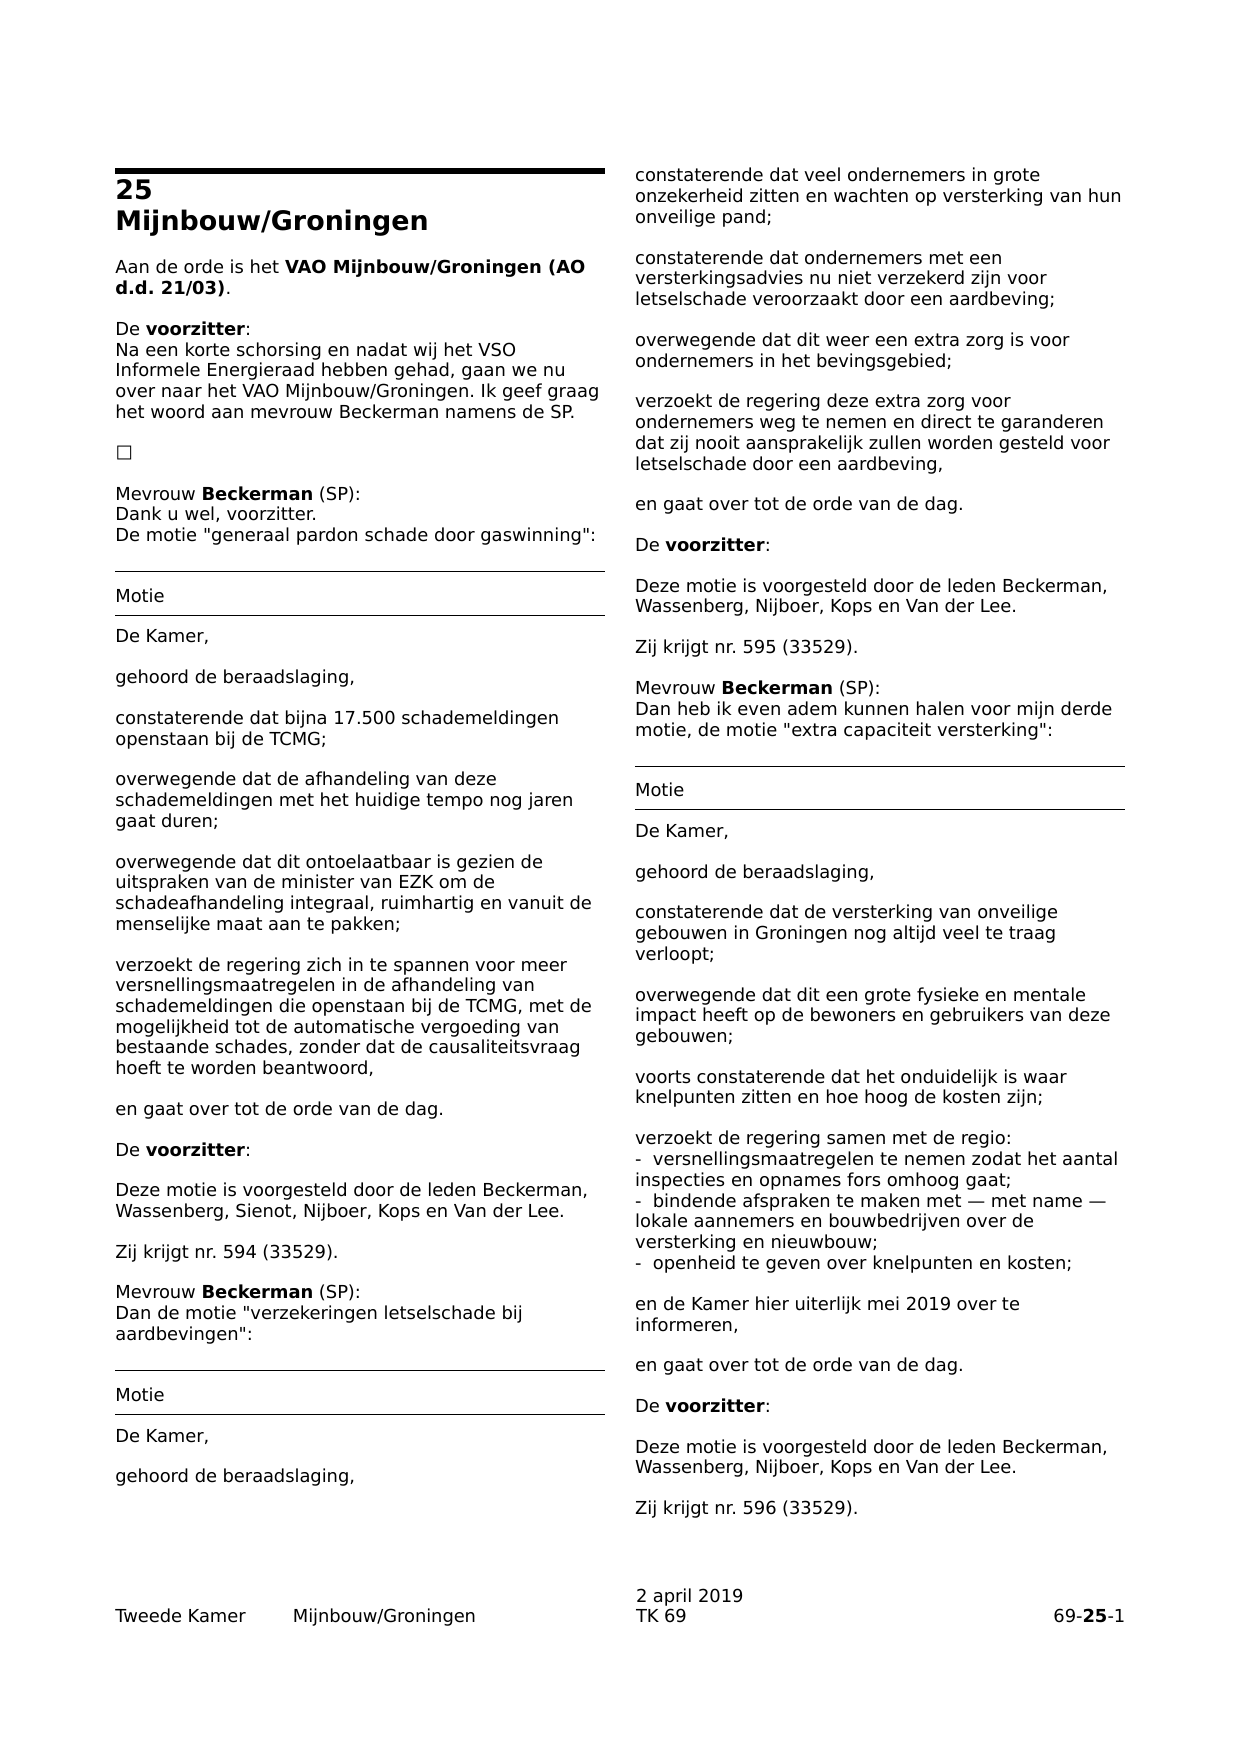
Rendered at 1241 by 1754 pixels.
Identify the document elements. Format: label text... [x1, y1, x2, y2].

text en de Kamer hier uiterlijk mei 2019 over te informeren, [635, 1294, 1125, 1335]
text gehoord de beraadslaging, [635, 861, 1125, 882]
text en gaat over tot de orde van de dag. [635, 1355, 1125, 1376]
list bindende afspraken te maken met — met name — lokale aannemers en bouwbedrijven over de versterking en nieuwbouw; [635, 1190, 1125, 1253]
text verzoekt de regering zich in te spannen voor meer versnellingsmaatregelen in de afhandeling van schademeldingen die openstaan bij de TCMG, met de mogelijkheid tot de automatische vergoeding van bestaande schades, zonder dat de causaliteitsvraag hoeft te worden beantwoord, [115, 954, 605, 1079]
list openheid te geven over knelpunten en kosten; [635, 1253, 1125, 1274]
text en gaat over tot de orde van de dag. [635, 494, 1125, 515]
title 25 Mijnbouw/Groningen [115, 174, 605, 237]
text Motie [635, 780, 1125, 801]
text overwegende dat dit een grote fysieke en mentale impact heeft op de bewoners en gebruikers van deze gebouwen; [635, 984, 1125, 1047]
text overwegende dat dit weer een extra zorg is voor ondernemers in het bevingsgebied; [635, 330, 1125, 371]
text De voorzitter: [115, 1139, 605, 1160]
text constaterende dat veel ondernemers in grote onzekerheid zitten en wachten op versterking van hun onveilige pand; [635, 165, 1125, 227]
text De voorzitter: [115, 318, 605, 339]
text Motie [115, 1385, 605, 1405]
text constaterende dat bijna 17.500 schademeldingen openstaan bij de TCMG; [115, 708, 605, 749]
text Dank u wel, voorzitter. [115, 504, 605, 525]
text Deze motie is voorgesteld door de leden Beckerman, Wassenberg, Sienot, Nijboer, Kops en Van der Lee. [115, 1180, 605, 1222]
text De voorzitter: [635, 1396, 1125, 1417]
text Na een korte schorsing en nadat wij het VSO Informele Energieraad hebben gehad, gaan we nu over naar het VAO Mijnbouw/Groningen. Ik geef graag het woord aan mevrouw Beckerman namens de SP. [115, 339, 605, 423]
text verzoekt de regering deze extra zorg voor ondernemers weg te nemen en direct te garanderen dat zij nooit aansprakelijk zullen worden gesteld voor letselschade door een aardbeving, [635, 391, 1125, 474]
text constaterende dat ondernemers met een versterkingsadvies nu niet verzekerd zijn voor letselschade veroorzaakt door een aardbeving; [635, 247, 1125, 310]
text De Kamer, [115, 626, 605, 647]
text en gaat over tot de orde van de dag. [115, 1099, 605, 1119]
text Motie [115, 586, 605, 606]
text voorts constaterende dat het onduidelijk is waar knelpunten zitten en hoe hoog de kosten zijn; [635, 1067, 1125, 1108]
text verzoekt de regering samen met de regio: [635, 1128, 1125, 1149]
text Mevrouw Beckerman (SP): [115, 1282, 605, 1303]
text gehoord de beraadslaging, [115, 667, 605, 688]
text Zij krijgt nr. 595 (33529). [635, 637, 1125, 658]
text overwegende dat de afhandeling van deze schademeldingen met het huidige tempo nog jaren gaat duren; [115, 769, 605, 831]
text constaterende dat de versterking van onveilige gebouwen in Groningen nog altijd veel te traag verloopt; [635, 902, 1125, 964]
text De voorzitter: [635, 535, 1125, 556]
text Zij krijgt nr. 596 (33529). [635, 1498, 1125, 1519]
text Mevrouw Beckerman (SP): [115, 483, 605, 504]
list versnellingsmaatregelen te nemen zodat het aantal inspecties en opnames fors omhoog gaat; [635, 1149, 1125, 1190]
text Dan heb ik even adem kunnen halen voor mijn derde motie, de motie "extra capaciteit versterking": [635, 698, 1125, 740]
text De Kamer, [115, 1425, 605, 1446]
text overwegende dat dit ontoelaatbaar is gezien de uitspraken van de minister van EZK om de schadeafhandeling integraal, ruimhartig en vanuit de menselijke maat aan te pakken; [115, 851, 605, 934]
text Zij krijgt nr. 594 (33529). [115, 1242, 605, 1262]
text Mevrouw Beckerman (SP): [635, 678, 1125, 698]
text Aan de orde is het VAO Mijnbouw/Groningen (AO d.d. 21/03). [115, 257, 605, 298]
text Deze motie is voorgesteld door de leden Beckerman, Wassenberg, Nijboer, Kops en Van der Lee. [635, 576, 1125, 617]
text De Kamer, [635, 821, 1125, 841]
text ⬜ [115, 443, 605, 463]
text gehoord de beraadslaging, [115, 1466, 605, 1487]
text De motie "generaal pardon schade door gaswinning": [115, 525, 605, 546]
text Dan de motie "verzekeringen letselschade bij aardbevingen": [115, 1303, 605, 1345]
text Deze motie is voorgesteld door de leden Beckerman, Wassenberg, Nijboer, Kops en Van der Lee. [635, 1437, 1125, 1478]
